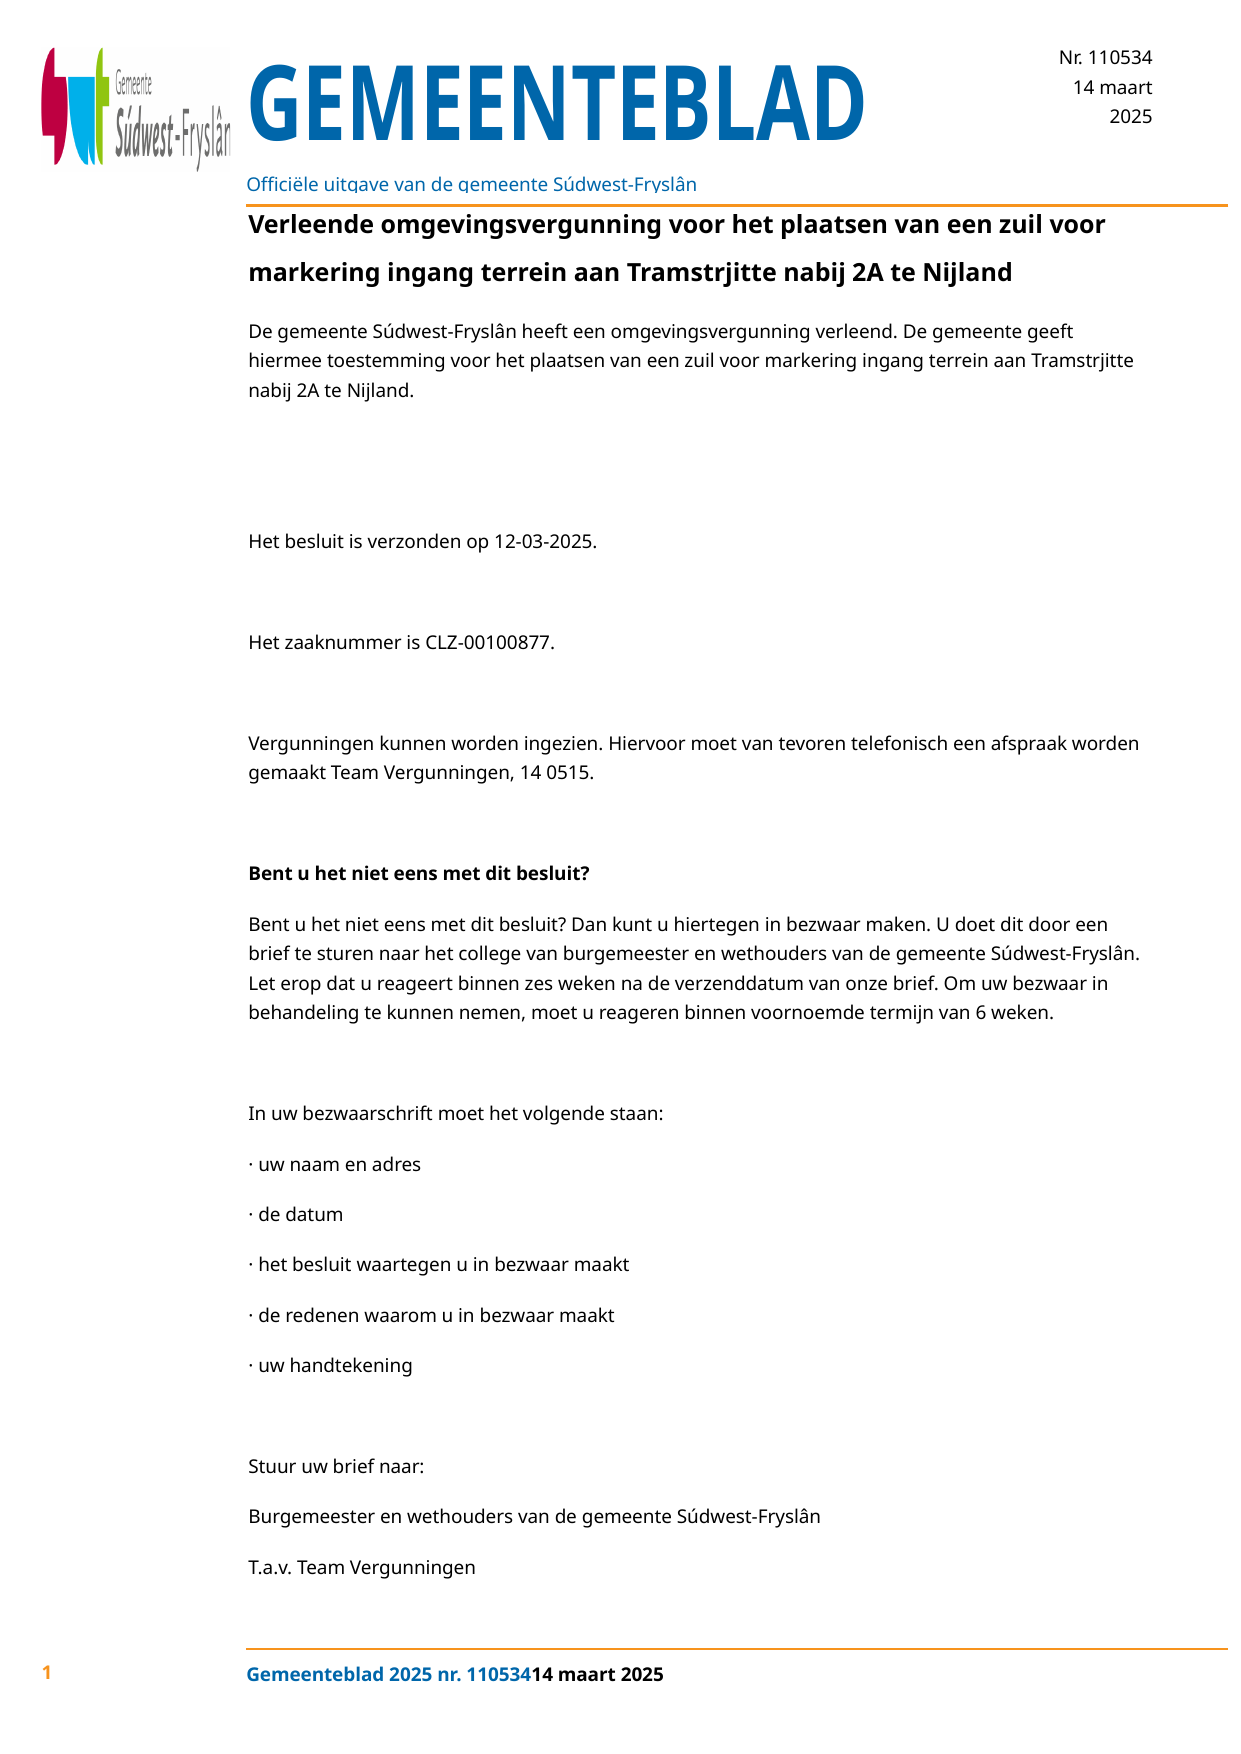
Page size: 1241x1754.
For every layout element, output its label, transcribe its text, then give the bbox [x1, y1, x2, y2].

text · de redenen waarom u in bezwaar maakt [248, 1302, 1152, 1328]
text · uw naam en adres [248, 1151, 1152, 1177]
picture [41, 47, 231, 172]
text In uw bezwaarschrift moet het volgende staan: [248, 1100, 1152, 1126]
text Het zaaknummer is CLZ-00100877. [248, 629, 1152, 655]
text · uw handtekening [248, 1352, 1152, 1378]
text Vergunningen kunnen worden ingezien. Hiervoor moet van tevoren telefonisch een afspraak worden gemaakt Team Vergunningen, 14 0515. [248, 730, 1152, 785]
text Verleende omgevingsvergunning voor het plaatsen van een zuil voor markering ingang terrein aan Tramstrjitte nabij 2A te Nijland [248, 207, 1152, 288]
text Bent u het niet eens met dit besluit? [248, 860, 1152, 886]
text Stuur uw brief naar: [248, 1453, 1152, 1479]
text Het besluit is verzonden op 12-03-2025. [248, 528, 1152, 554]
text · het besluit waartegen u in bezwaar maakt [248, 1252, 1152, 1277]
text Bent u het niet eens met dit besluit? Dan kunt u hiertegen in bezwaar maken. U doet dit door een brief te sturen naar het college van burgemeester en wethouders van de gemeente Súdwest-Fryslân. Let erop dat u reageert binnen zes weken na de verzenddatum van onze brief. Om uw bezwaar in behandeling te kunnen nemen, moet u reageren binnen voornoemde termijn van 6 weken. [248, 911, 1152, 1025]
text · de datum [248, 1201, 1152, 1227]
text T.a.v. Team Vergunningen [248, 1554, 1152, 1580]
text De gemeente Súdwest-Fryslân heeft een omgevingsvergunning verleend. De gemeente geeft hiermee toestemming voor het plaatsen van een zuil voor markering ingang terrein aan Tramstrjitte nabij 2A te Nijland. [248, 318, 1152, 403]
text Burgemeester en wethouders van de gemeente Súdwest-Fryslân [248, 1504, 1152, 1529]
